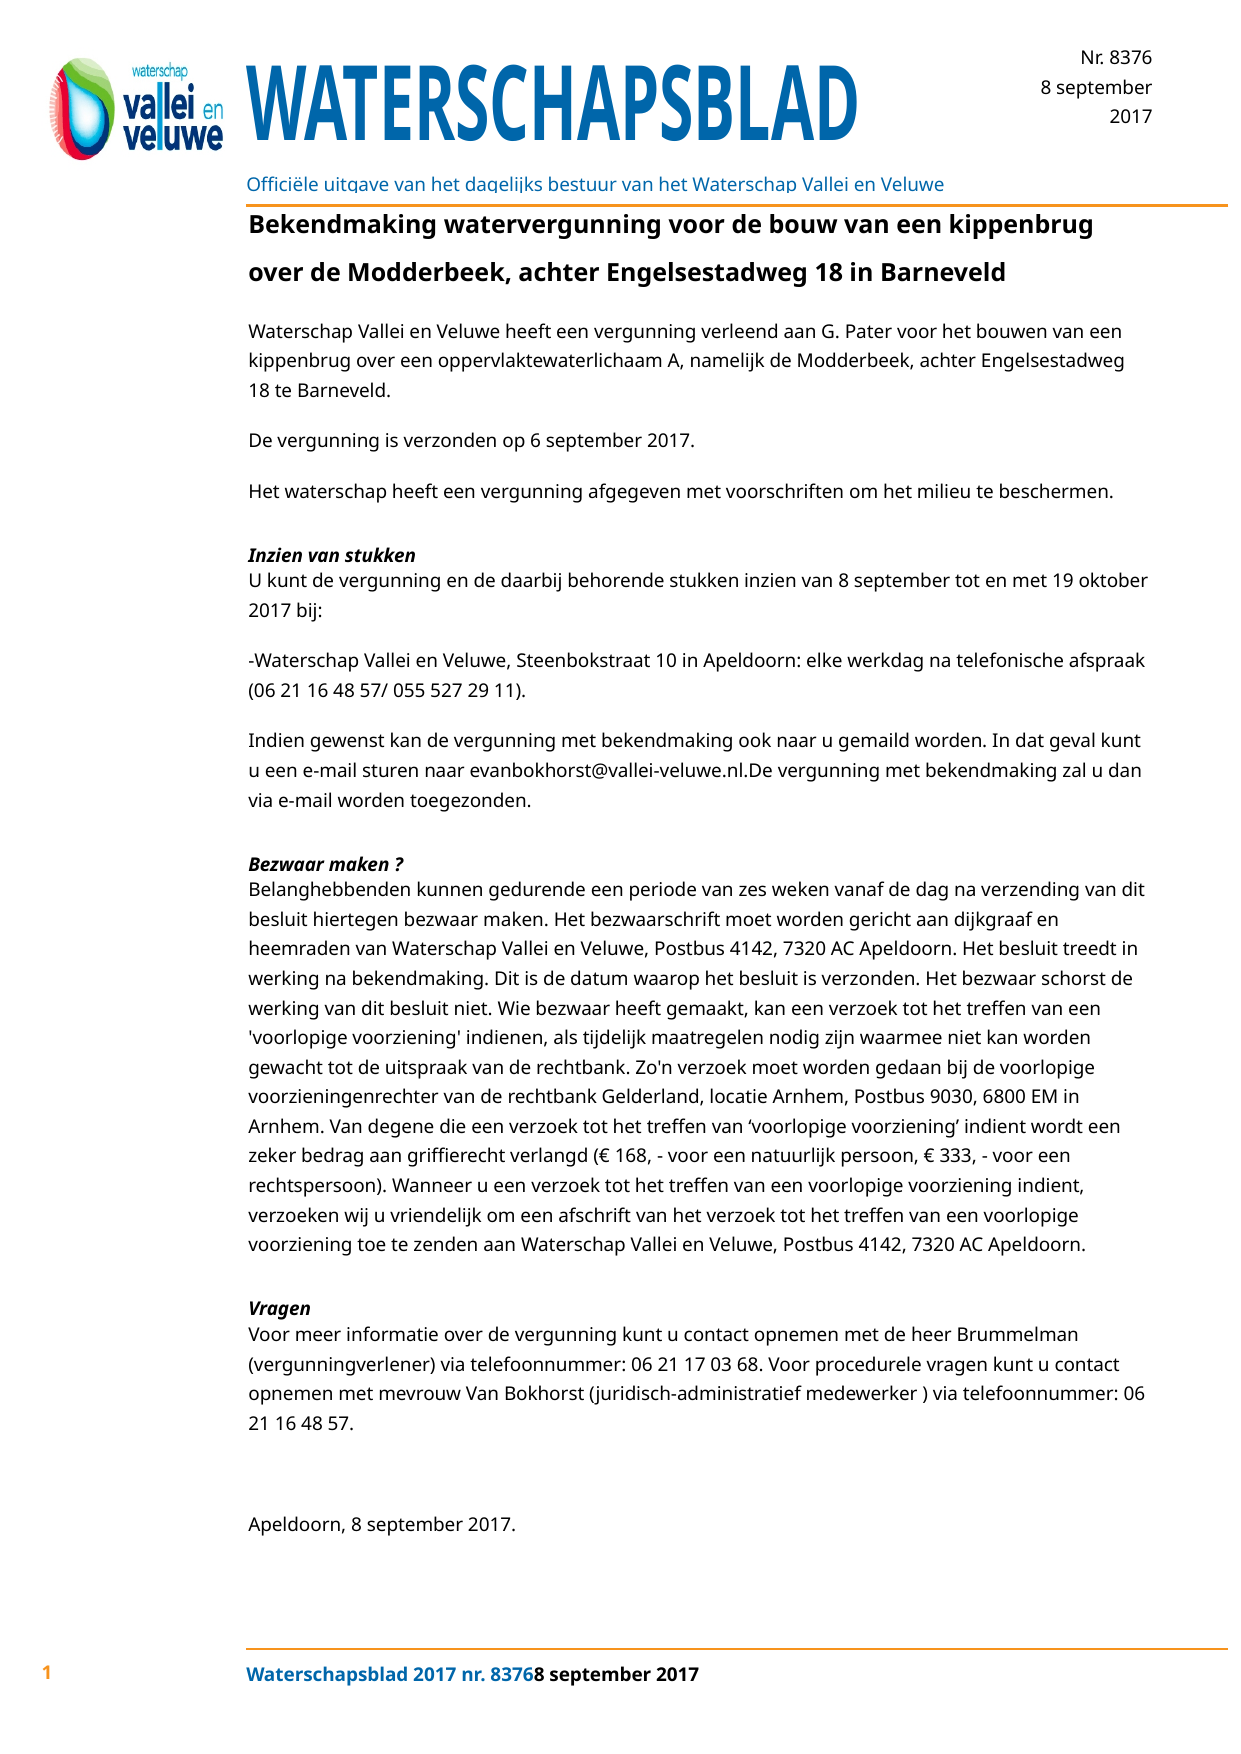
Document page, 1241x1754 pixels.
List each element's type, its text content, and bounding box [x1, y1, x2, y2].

text U kunt de vergunning en de daarbij behorende stukken inzien van 8 september tot en met 19 oktober 2017 bij: [248, 568, 1152, 623]
text Waterschap Vallei en Veluwe heeft een vergunning verleend aan G. Pater voor het bouwen van een kippenbrug over een oppervlaktewaterlichaam A, namelijk de Modderbeek, achter Engelsestadweg 18 te Barneveld. [248, 318, 1152, 403]
text Bekendmaking watervergunning voor de bouw van een kippenbrug over de Modderbeek, achter Engelsestadweg 18 in Barneveld [248, 207, 1152, 288]
text Voor meer informatie over de vergunning kunt u contact opnemen met de heer Brummelman (vergunningverlener) via telefoonnummer: 06 21 17 03 68. Voor procedurele vragen kunt u contact opnemen met mevrouw Van Bokhorst (juridisch-administratief medewerker ) via telefoonnummer: 06 21 16 48 57. [248, 1321, 1152, 1436]
text Indien gewenst kan de vergunning met bekendmaking ook naar u gemaild worden. In dat geval kunt u een e-mail sturen naar evanbokhorst@vallei-veluwe.nl.De vergunning met bekendmaking zal u dan via e-mail worden toegezonden. [248, 728, 1152, 812]
text Vragen [248, 1295, 1152, 1321]
text -Waterschap Vallei en Veluwe, Steenbokstraat 10 in Apeldoorn: elke werkdag na telefonische afspraak (06 21 16 48 57/ 055 527 29 11). [248, 648, 1152, 703]
text Het waterschap heeft een vergunning afgegeven met voorschriften om het milieu te beschermen. [248, 478, 1152, 504]
text De vergunning is verzonden op 6 september 2017. [248, 427, 1152, 453]
text Apeldoorn, 8 september 2017. [248, 1511, 1152, 1536]
text Belanghebbenden kunnen gedurende een periode van zes weken vanaf de dag na verzending van dit besluit hiertegen bezwaar maken. Het bezwaarschrift moet worden gericht aan dijkgraaf en heemraden van Waterschap Vallei en Veluwe, Postbus 4142, 7320 AC Apeldoorn. Het besluit treedt in werking na bekendmaking. Dit is de datum waarop het besluit is verzonden. Het bezwaar schorst de werking van dit besluit niet. Wie bezwaar heeft gemaakt, kan een verzoek tot het treffen van een 'voorlopige voorziening' indienen, als tijdelijk maatregelen nodig zijn waarmee niet kan worden gewacht tot de uitspraak van de rechtbank. Zo'n verzoek moet worden gedaan bij de voorlopige voorzieningenrechter van de rechtbank Gelderland, locatie Arnhem, Postbus 9030, 6800 EM in Arnhem. Van degene die een verzoek tot het treffen van ‘voorlopige voorziening’ indient wordt een zeker bedrag aan griffierecht verlangd (€ 168, - voor een natuurlijk persoon, € 333, - voor een rechtspersoon). Wanneer u een verzoek tot het treffen van een voorlopige voorziening indient, verzoeken wij u vriendelijk om een afschrift van het verzoek tot het treffen van een voorlopige voorziening toe te zenden aan Waterschap Vallei en Veluwe, Postbus 4142, 7320 AC Apeldoorn. [248, 876, 1152, 1257]
text Inzien van stukken [248, 542, 1152, 568]
text Bezwaar maken ? [248, 851, 1152, 876]
picture [41, 47, 231, 172]
